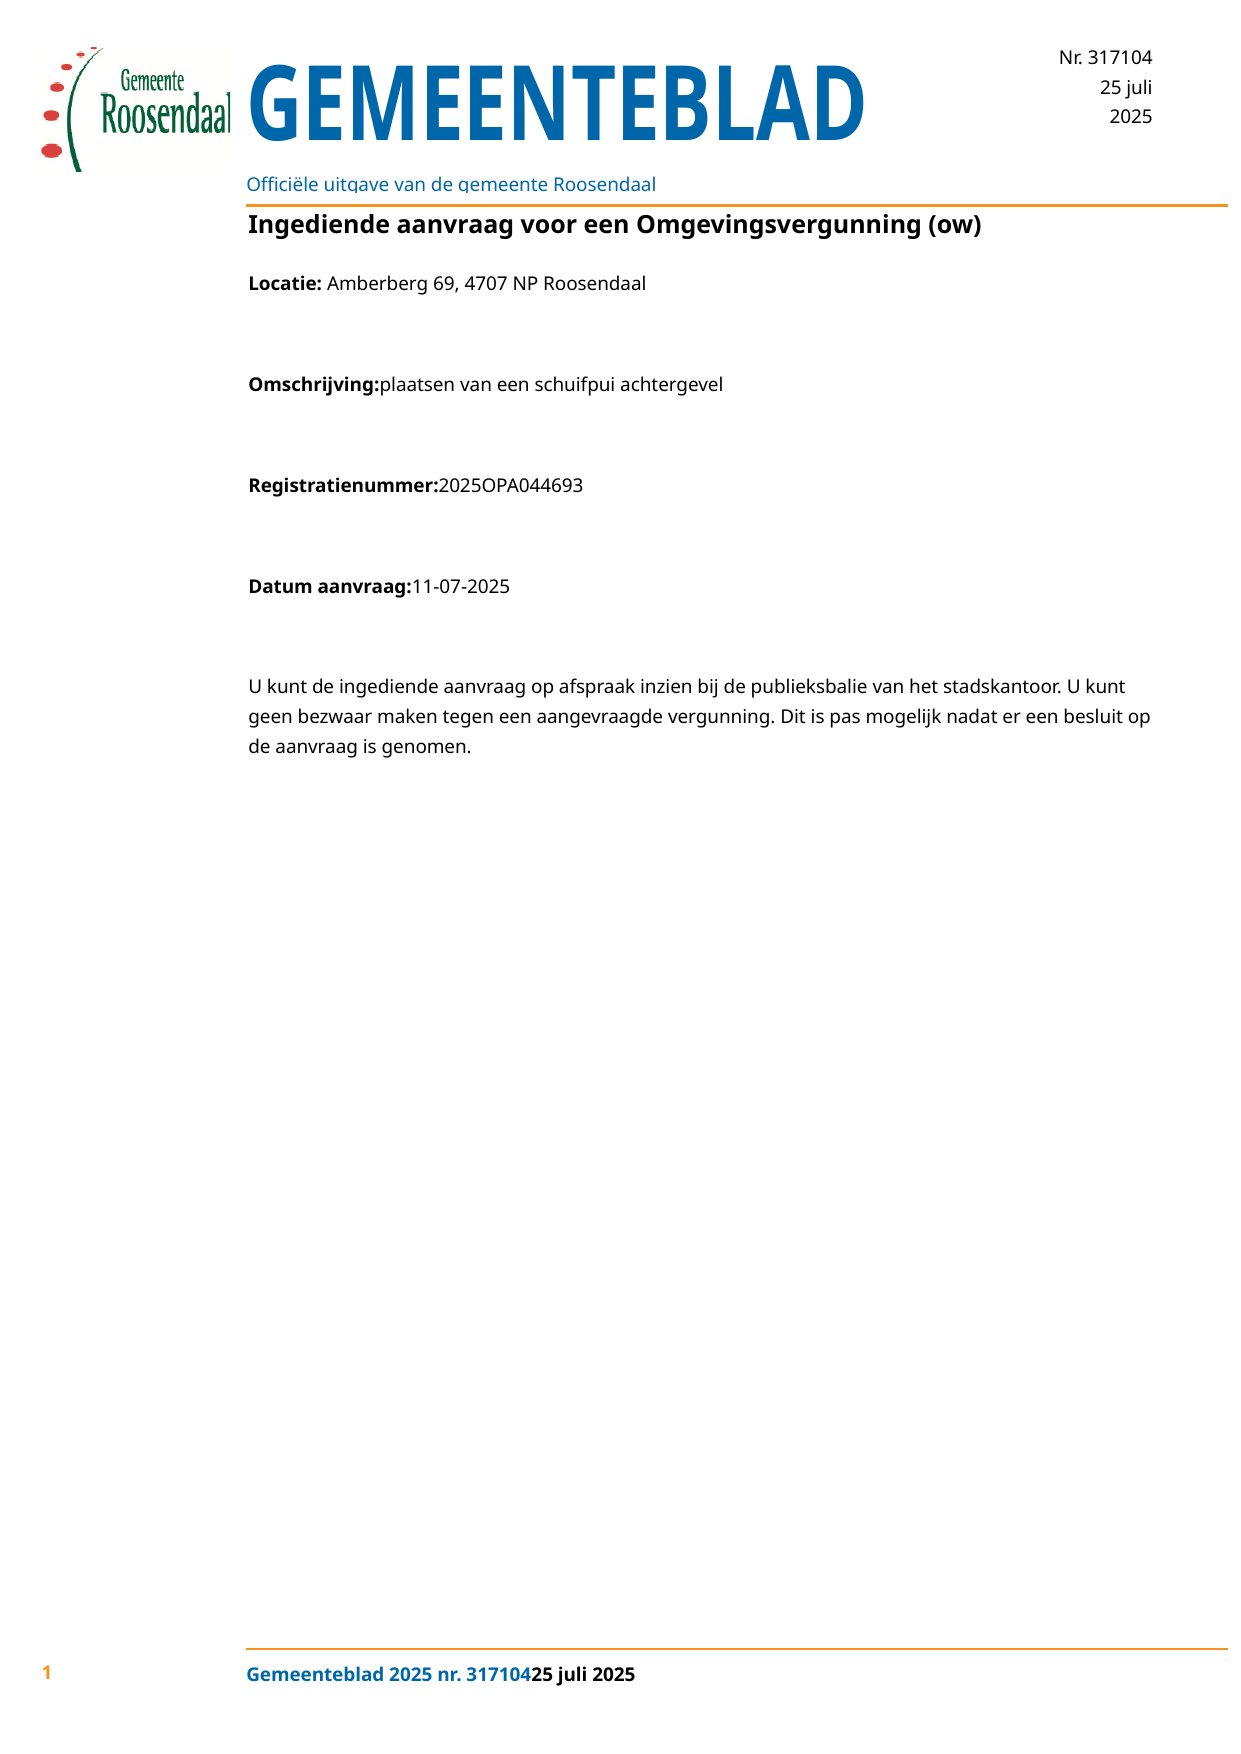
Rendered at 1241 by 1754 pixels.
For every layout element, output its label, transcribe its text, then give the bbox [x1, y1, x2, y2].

text U kunt de ingediende aanvraag op afspraak inzien bij de publieksbalie van het stadskantoor. U kunt geen bezwaar maken tegen een aangevraagde vergunning. Dit is pas mogelijk nadat er een besluit op de aanvraag is genomen. [248, 674, 1152, 758]
text Locatie: Amberberg 69, 4707 NP Roosendaal [248, 270, 1152, 296]
picture [41, 47, 231, 172]
text Ingediende aanvraag voor een Omgevingsvergunning (ow) [248, 207, 1152, 241]
text Registratienummer:2025OPA044693 [248, 472, 1152, 498]
text Omschrijving:plaatsen van een schuifpui achtergevel [248, 371, 1152, 397]
text Datum aanvraag:11-07-2025 [248, 573, 1152, 598]
